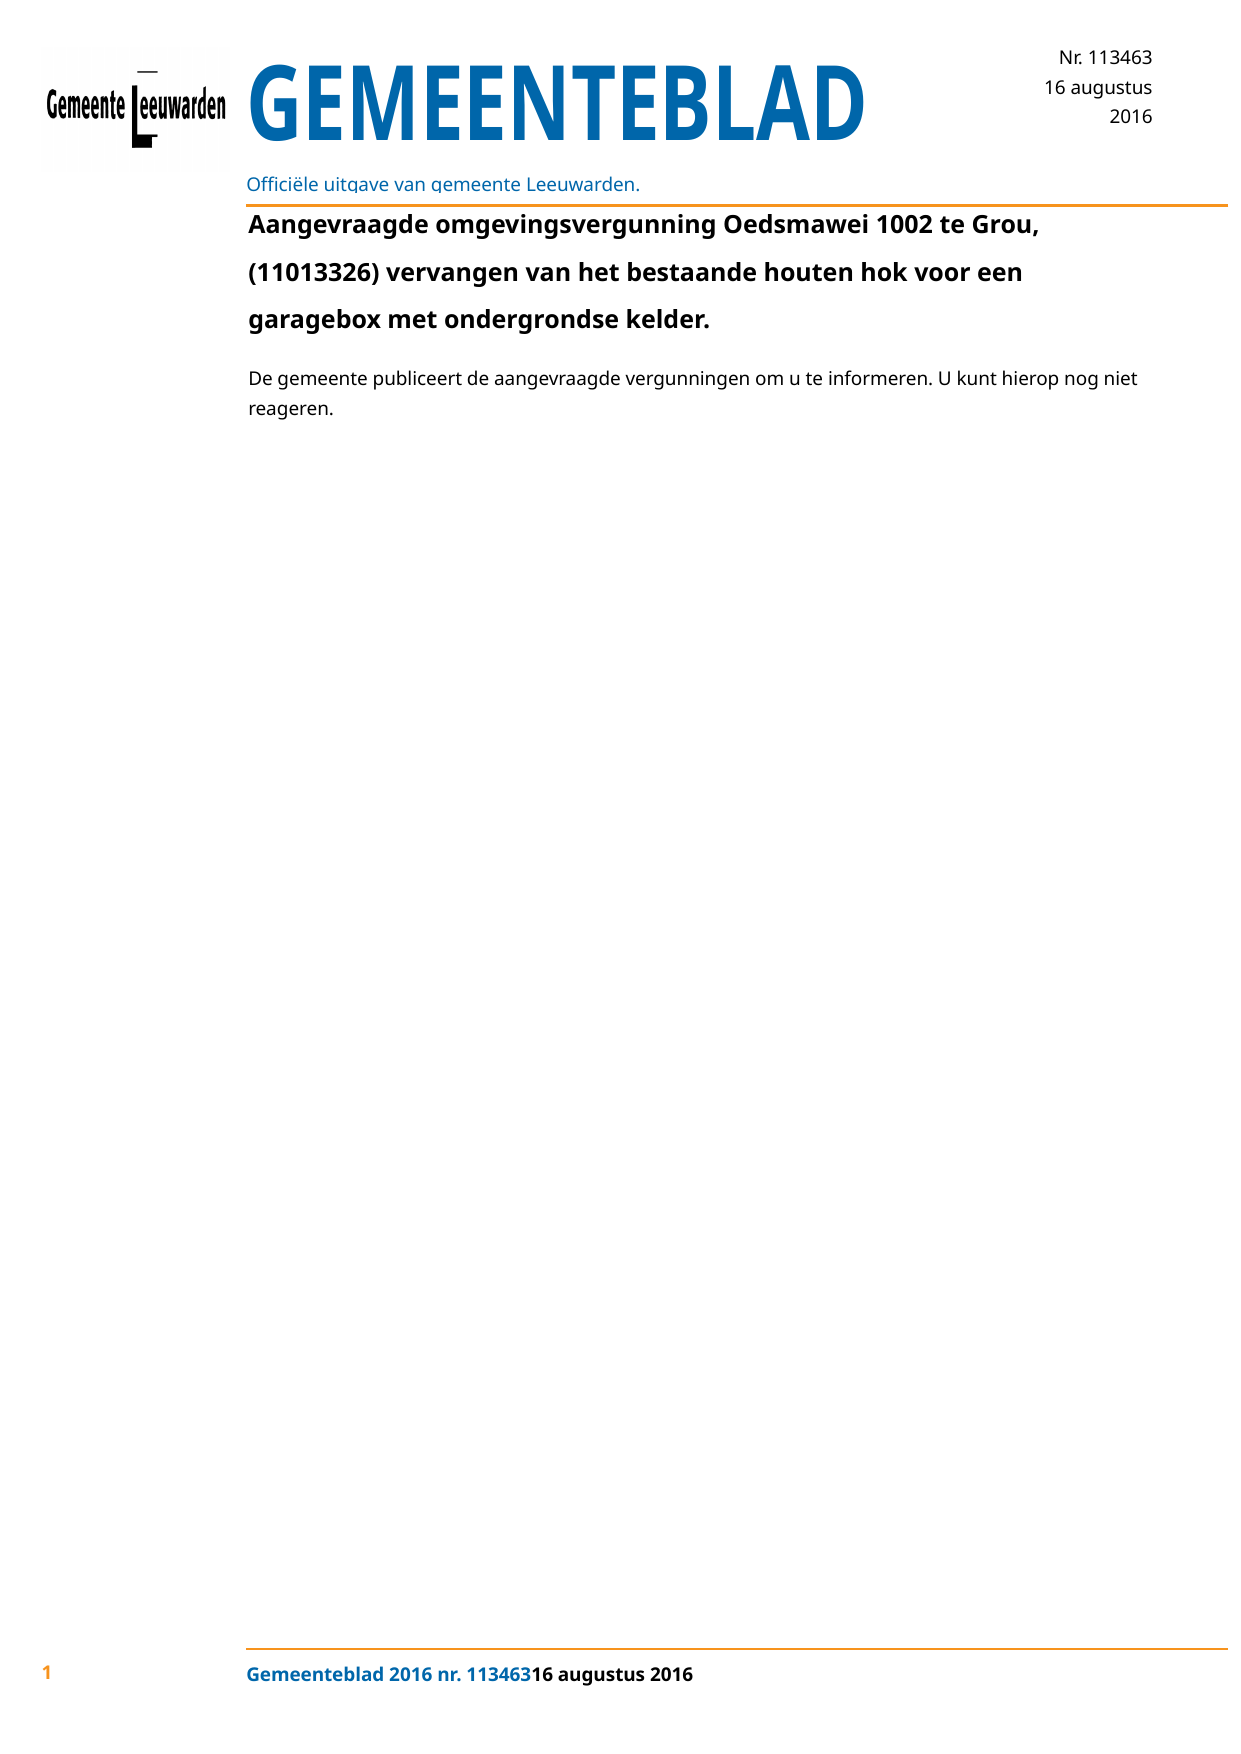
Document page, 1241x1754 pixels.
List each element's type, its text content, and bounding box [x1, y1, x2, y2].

picture [41, 47, 231, 172]
text Aangevraagde omgevingsvergunning Oedsmawei 1002 te Grou, (11013326) vervangen van het bestaande houten hok voor een garagebox met ondergrondse kelder. [248, 207, 1152, 336]
text De gemeente publiceert de aangevraagde vergunningen om u te informeren. U kunt hierop nog niet reageren. [248, 366, 1152, 421]
